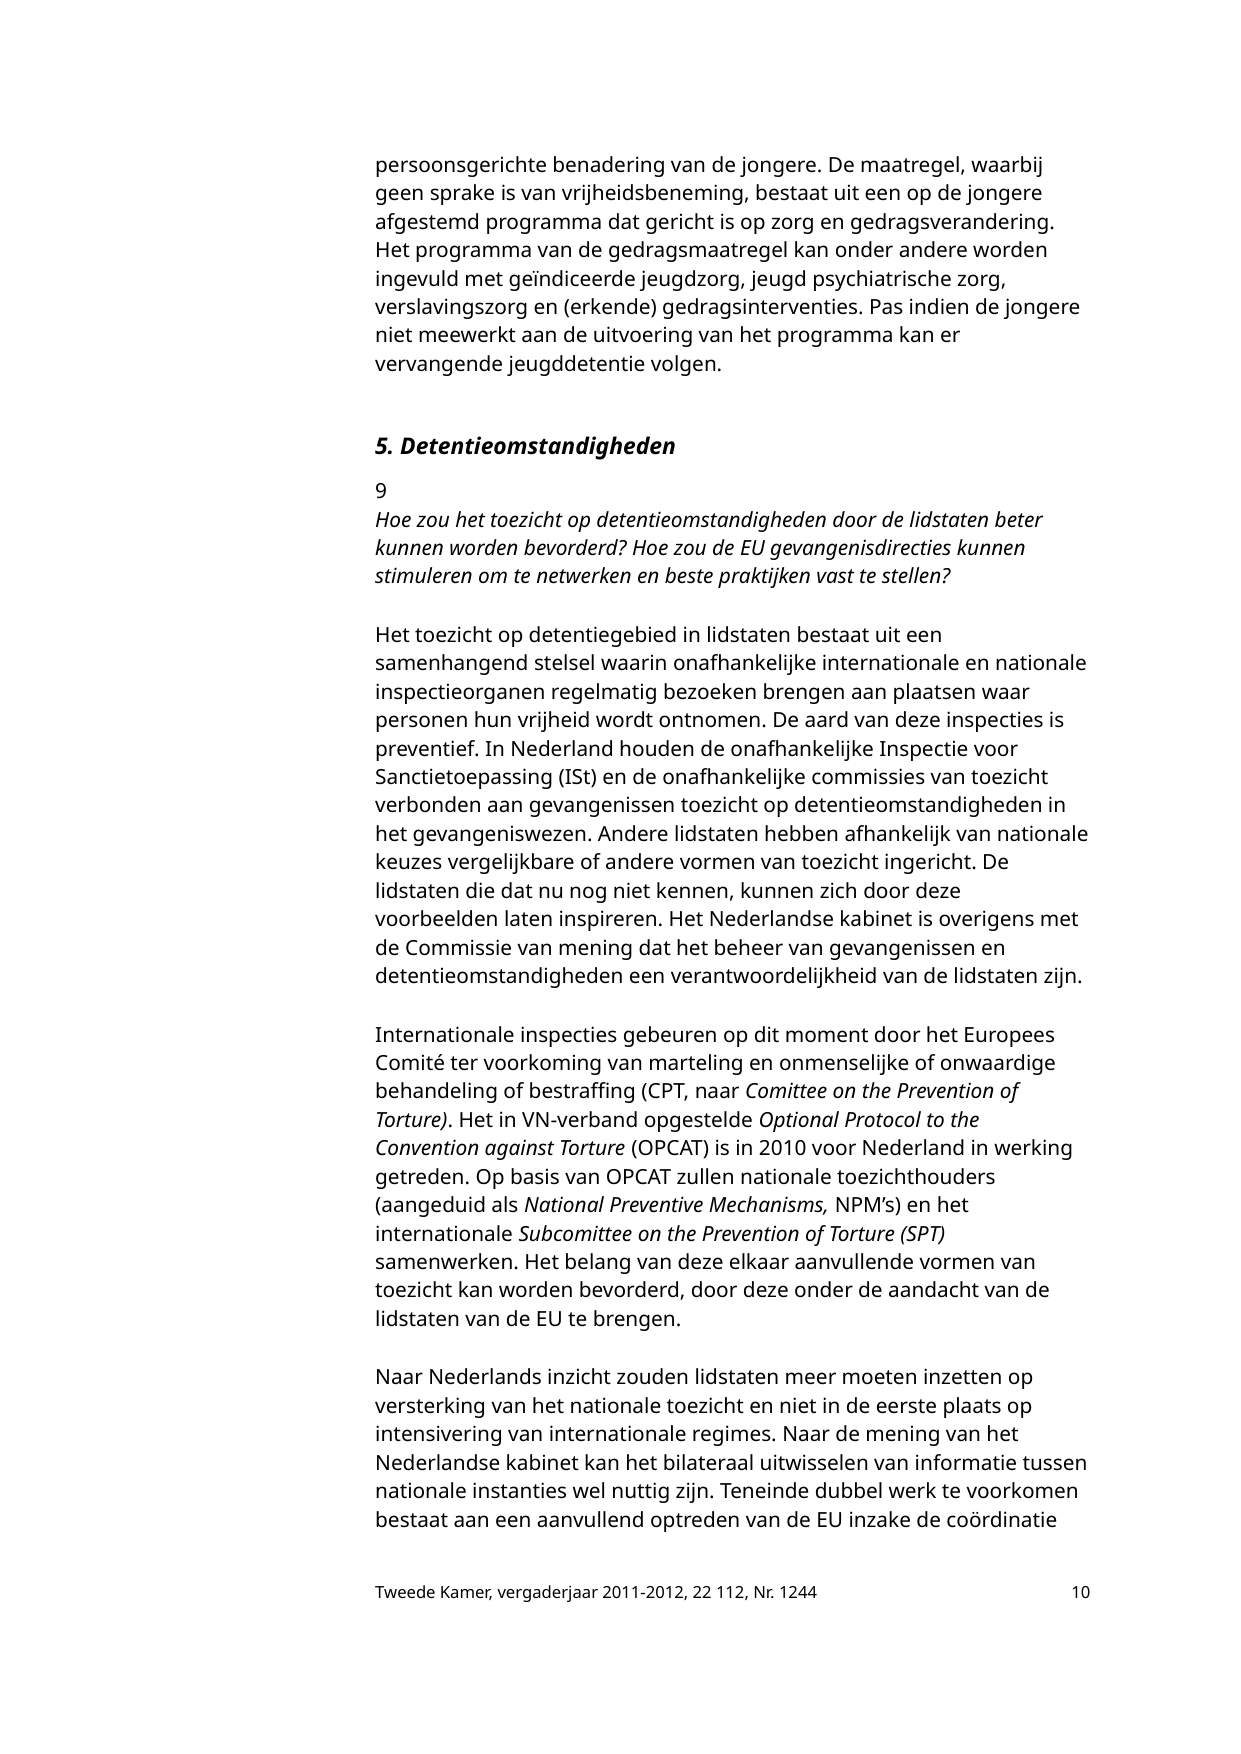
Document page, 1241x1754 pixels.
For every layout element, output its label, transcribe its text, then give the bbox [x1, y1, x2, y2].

subtitle 5. Detentieomstandigheden [375, 430, 1090, 461]
text Naar Nederlands inzicht zouden lidstaten meer moeten inzetten op versterking van het nationale toezicht en niet in de eerste plaats op intensivering van internationale regimes. Naar de mening van het Nederlandse kabinet kan het bilateraal uitwisselen van informatie tussen nationale instanties wel nuttig zijn. Teneinde dubbel werk te voorkomen bestaat aan een aanvullend optreden van de EU inzake de coördinatie [375, 1362, 1090, 1533]
text Internationale inspecties gebeuren op dit moment door het Europees Comité ter voorkoming van marteling en onmenselijke of onwaardige behandeling of bestraffing (CPT, naar Comittee on the Prevention of Torture). Het in VN-verband opgestelde Optional Protocol to the Convention against Torture (OPCAT) is in 2010 voor Nederland in werking getreden. Op basis van OPCAT zullen nationale toezichthouders (aangeduid als National Preventive Mechanisms, NPM’s) en het internationale Subcomittee on the Prevention of Torture (SPT) samenwerken. Het belang van deze elkaar aanvullende vormen van toezicht kan worden bevorderd, door deze onder de aandacht van de lidstaten van de EU te brengen. [375, 1020, 1090, 1332]
text Hoe zou het toezicht op detentieomstandigheden door de lidstaten beter kunnen worden bevorderd? Hoe zou de EU gevangenisdirecties kunnen stimuleren om te netwerken en beste praktijken vast te stellen? [375, 505, 1090, 590]
text persoonsgerichte benadering van de jongere. De maatregel, waarbij geen sprake is van vrijheidsbeneming, bestaat uit een op de jongere afgestemd programma dat gericht is op zorg en gedragsverandering. Het programma van de gedragsmaatregel kan onder andere worden ingevuld met geïndiceerde jeugdzorg, jeugd psychiatrische zorg, verslavingszorg en (erkende) gedragsinterventies. Pas indien de jongere niet meewerkt aan de uitvoering van het programma kan er vervangende jeugddetentie volgen. [375, 150, 1090, 377]
text Het toezicht op detentiegebied in lidstaten bestaat uit een samenhangend stelsel waarin onafhankelijke internationale en nationale inspectieorganen regelmatig bezoeken brengen aan plaatsen waar personen hun vrijheid wordt ontnomen. De aard van deze inspecties is preventief. In Nederland houden de onafhankelijke Inspectie voor Sanctietoepassing (ISt) en de onafhankelijke commissies van toezicht verbonden aan gevangenissen toezicht op detentieomstandigheden in het gevangeniswezen. Andere lidstaten hebben afhankelijk van nationale keuzes vergelijkbare of andere vormen van toezicht ingericht. De lidstaten die dat nu nog niet kennen, kunnen zich door deze voorbeelden laten inspireren. Het Nederlandse kabinet is overigens met de Commissie van mening dat het beheer van gevangenissen en detentieomstandigheden een verantwoordelijkheid van de lidstaten zijn. [375, 620, 1090, 990]
text 9 [375, 476, 1090, 505]
